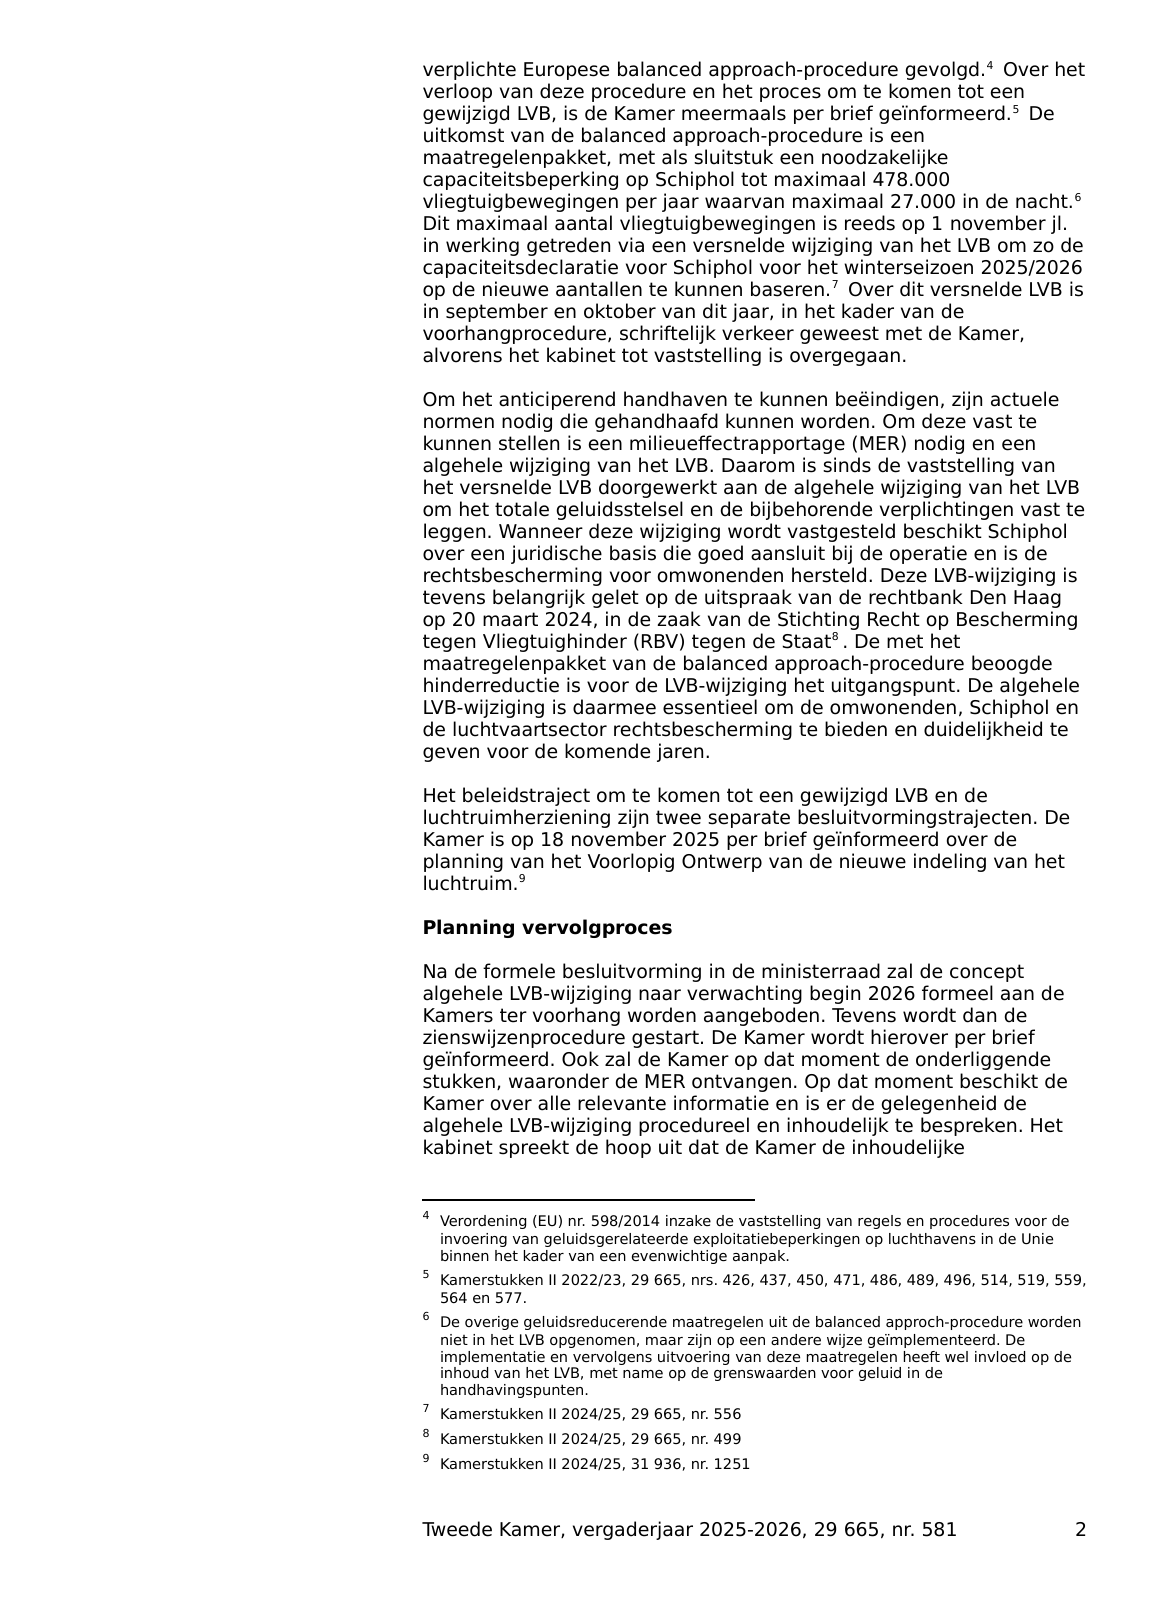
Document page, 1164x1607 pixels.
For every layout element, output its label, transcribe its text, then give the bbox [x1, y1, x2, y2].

text Kamerstukken II 2024/25, 29 665, nr. 556 [422, 1402, 1087, 1424]
text De overige geluidsreducerende maatregelen uit de balanced approch-procedure worden niet in het LVB opgenomen, maar zijn op een andere wijze geïmplementeerd. De implementatie en vervolgens uitvoering van deze maatregelen heeft wel invloed op de inhoud van het LVB, met name op de grenswaarden voor geluid in de handhavingspunten. [422, 1310, 1087, 1399]
text Na de formele besluitvorming in de ministerraad zal de concept algehele LVB-wijziging naar verwachting begin 2026 formeel aan de Kamers ter voorhang worden aangeboden. Tevens wordt dan de zienswijzenprocedure gestart. De Kamer wordt hierover per brief geïnformeerd. Ook zal de Kamer op dat moment de onderliggende stukken, waaronder de MER ontvangen. Op dat moment beschikt de Kamer over alle relevante informatie en is er de gelegenheid de algehele LVB-wijziging procedureel en inhoudelijk te bespreken. Het kabinet spreekt de hoop uit dat de Kamer de inhoudelijke [422, 961, 1087, 1159]
text verplichte Europese balanced approach-procedure gevolgd. Over het verloop van deze procedure en het proces om te komen tot een gewijzigd LVB, is de Kamer meermaals per brief geïnformeerd. De uitkomst van de balanced approach-procedure is een maatregelenpakket, met als sluitstuk een noodzakelijke capaciteitsbeperking op Schiphol tot maximaal 478.000 vliegtuigbewegingen per jaar waarvan maximaal 27.000 in de nacht. Dit maximaal aantal vliegtuigbewegingen is reeds op 1 november jl. in werking getreden via een versnelde wijziging van het LVB om zo de capaciteitsdeclaratie voor Schiphol voor het winterseizoen 2025/2026 op de nieuwe aantallen te kunnen baseren. Over dit versnelde LVB is in september en oktober van dit jaar, in het kader van de voorhangprocedure, schriftelijk verkeer geweest met de Kamer, alvorens het kabinet tot vaststelling is overgegaan. [422, 59, 1087, 367]
text Kamerstukken II 2024/25, 31 936, nr. 1251 [422, 1452, 1087, 1474]
text Het beleidstraject om te komen tot een gewijzigd LVB en de luchtruimherziening zijn twee separate besluitvormingstrajecten. De Kamer is op 18 november 2025 per brief geïnformeerd over de planning van het Voorlopig Ontwerp van de nieuwe indeling van het luchtruim. [422, 785, 1087, 895]
subtitle Planning vervolgproces [422, 917, 1087, 939]
text Kamerstukken II 2024/25, 29 665, nr. 499 [422, 1427, 1087, 1449]
text Om het anticiperend handhaven te kunnen beëindigen, zijn actuele normen nodig die gehandhaafd kunnen worden. Om deze vast te kunnen stellen is een milieueffectrapportage (MER) nodig en een algehele wijziging van het LVB. Daarom is sinds de vaststelling van het versnelde LVB doorgewerkt aan de algehele wijziging van het LVB om het totale geluidsstelsel en de bijbehorende verplichtingen vast te leggen. Wanneer deze wijziging wordt vastgesteld beschikt Schiphol over een juridische basis die goed aansluit bij de operatie en is de rechtsbescherming voor omwonenden hersteld. Deze LVB-wijziging is tevens belangrijk gelet op de uitspraak van de rechtbank Den Haag op 20 maart 2024, in de zaak van de Stichting Recht op Bescherming tegen Vliegtuighinder (RBV) tegen de Staat. De met het maatregelenpakket van de balanced approach-procedure beoogde hinderreductie is voor de LVB-wijziging het uitgangspunt. De algehele LVB-wijziging is daarmee essentieel om de omwonenden, Schiphol en de luchtvaartsector rechtsbescherming te bieden en duidelijkheid te geven voor de komende jaren. [422, 389, 1087, 763]
text Kamerstukken II 2022/23, 29 665, nrs. 426, 437, 450, 471, 486, 489, 496, 514, 519, 559, 564 en 577. [422, 1268, 1087, 1307]
text Verordening (EU) nr. 598/2014 inzake de vaststelling van regels en procedures voor de invoering van geluidsgerelateerde exploitatiebeperkingen op luchthavens in de Unie binnen het kader van een evenwichtige aanpak. [422, 1209, 1087, 1265]
